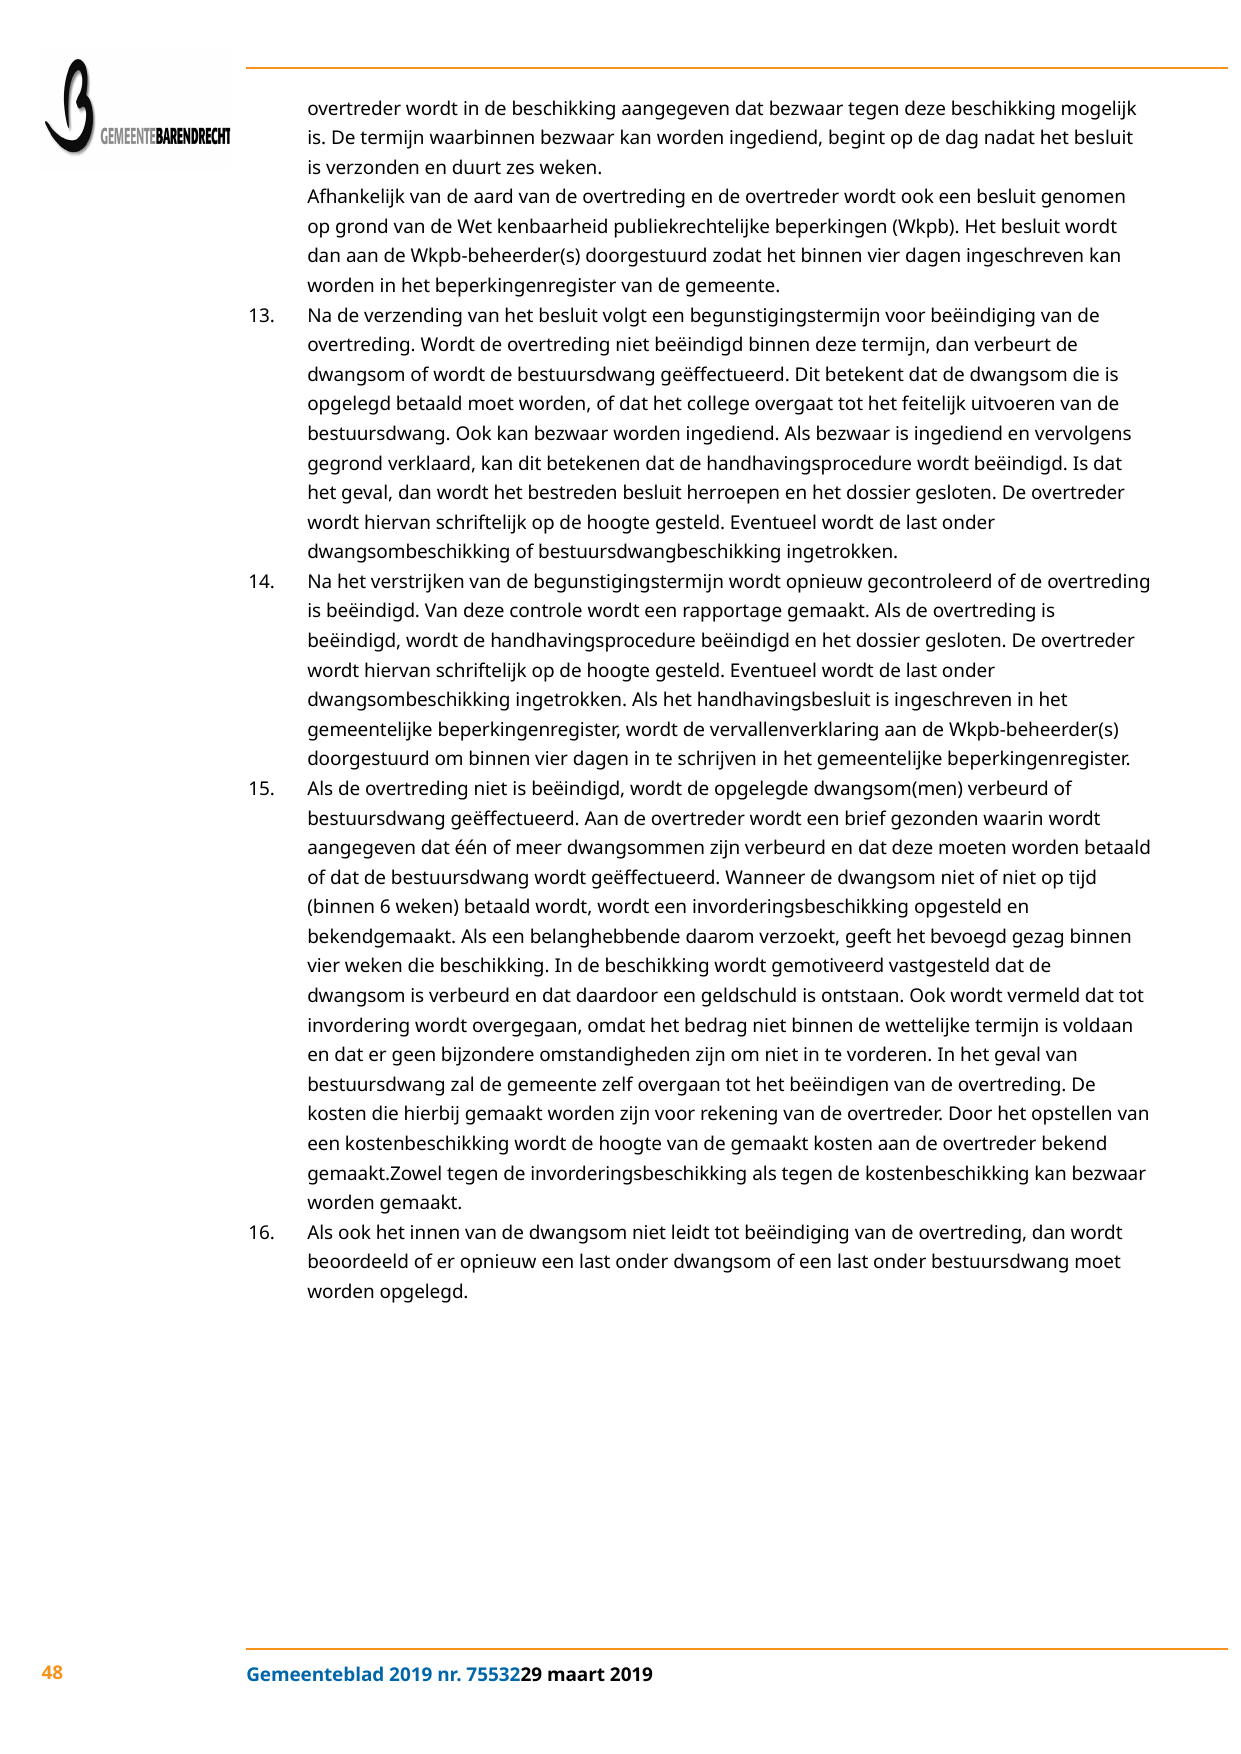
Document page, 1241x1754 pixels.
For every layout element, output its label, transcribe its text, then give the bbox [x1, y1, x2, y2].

list Na de verzending van het besluit volgt een begunstigingstermijn voor beëindiging van de overtreding. Wordt de overtreding niet beëindigd binnen deze termijn, dan verbeurt de dwangsom of wordt de bestuursdwang geëffectueerd. Dit betekent dat de dwangsom die is opgelegd betaald moet worden, of dat het college overgaat tot het feitelijk uitvoeren van de bestuursdwang. Ook kan bezwaar worden ingediend. Als bezwaar is ingediend en vervolgens gegrond verklaard, kan dit betekenen dat de handhavingsprocedure wordt beëindigd. Is dat het geval, dan wordt het bestreden besluit herroepen en het dossier gesloten. De overtreder wordt hiervan schriftelijk op de hoogte gesteld. Eventueel wordt de last onder dwangsombeschikking of bestuursdwangbeschikking ingetrokken. [248, 302, 1152, 564]
list Na het verstrijken van de begunstigingstermijn wordt opnieuw gecontroleerd of de overtreding is beëindigd. Van deze controle wordt een rapportage gemaakt. Als de overtreding is beëindigd, wordt de handhavingsprocedure beëindigd en het dossier gesloten. De overtreder wordt hiervan schriftelijk op de hoogte gesteld. Eventueel wordt de last onder dwangsombeschikking ingetrokken. Als het handhavingsbesluit is ingeschreven in het gemeentelijke beperkingenregister, wordt de vervallenverklaring aan de Wkpb-beheerder(s) doorgestuurd om binnen vier dagen in te schrijven in het gemeentelijke beperkingenregister. [248, 568, 1152, 771]
list Als de overtreding niet is beëindigd, wordt de opgelegde dwangsom(men) verbeurd of bestuursdwang geëffectueerd. Aan de overtreder wordt een brief gezonden waarin wordt aangegeven dat één of meer dwangsommen zijn verbeurd en dat deze moeten worden betaald of dat de bestuursdwang wordt geëffectueerd. Wanneer de dwangsom niet of niet op tijd (binnen 6 weken) betaald wordt, wordt een invorderingsbeschikking opgesteld en bekendgemaakt. Als een belanghebbende daarom verzoekt, geeft het bevoegd gezag binnen vier weken die beschikking. In de beschikking wordt gemotiveerd vastgesteld dat de dwangsom is verbeurd en dat daardoor een geldschuld is ontstaan. Ook wordt vermeld dat tot invordering wordt overgegaan, omdat het bedrag niet binnen de wettelijke termijn is voldaan en dat er geen bijzondere omstandigheden zijn om niet in te vorderen. In het geval van bestuursdwang zal de gemeente zelf overgaan tot het beëindigen van de overtreding. De kosten die hierbij gemaakt worden zijn voor rekening van de overtreder. Door het opstellen van een kostenbeschikking wordt de hoogte van de gemaakt kosten aan de overtreder bekend gemaakt.Zowel tegen de invorderingsbeschikking als tegen de kostenbeschikking kan bezwaar worden gemaakt. [248, 775, 1152, 1215]
list Afhankelijk van de aard van de overtreding en de overtreder wordt ook een besluit genomen op grond van de Wet kenbaarheid publiekrechtelijke beperkingen (Wkpb). Het besluit wordt dan aan de Wkpb-beheerder(s) doorgestuurd zodat het binnen vier dagen ingeschreven kan worden in het beperkingenregister van de gemeente. [248, 183, 1152, 298]
picture [41, 47, 231, 172]
list overtreder wordt in de beschikking aangegeven dat bezwaar tegen deze beschikking mogelijk is. De termijn waarbinnen bezwaar kan worden ingediend, begint op de dag nadat het besluit is verzonden en duurt zes weken. [248, 95, 1152, 180]
list Als ook het innen van de dwangsom niet leidt tot beëindiging van de overtreding, dan wordt beoordeeld of er opnieuw een last onder dwangsom of een last onder bestuursdwang moet worden opgelegd. [248, 1219, 1152, 1304]
